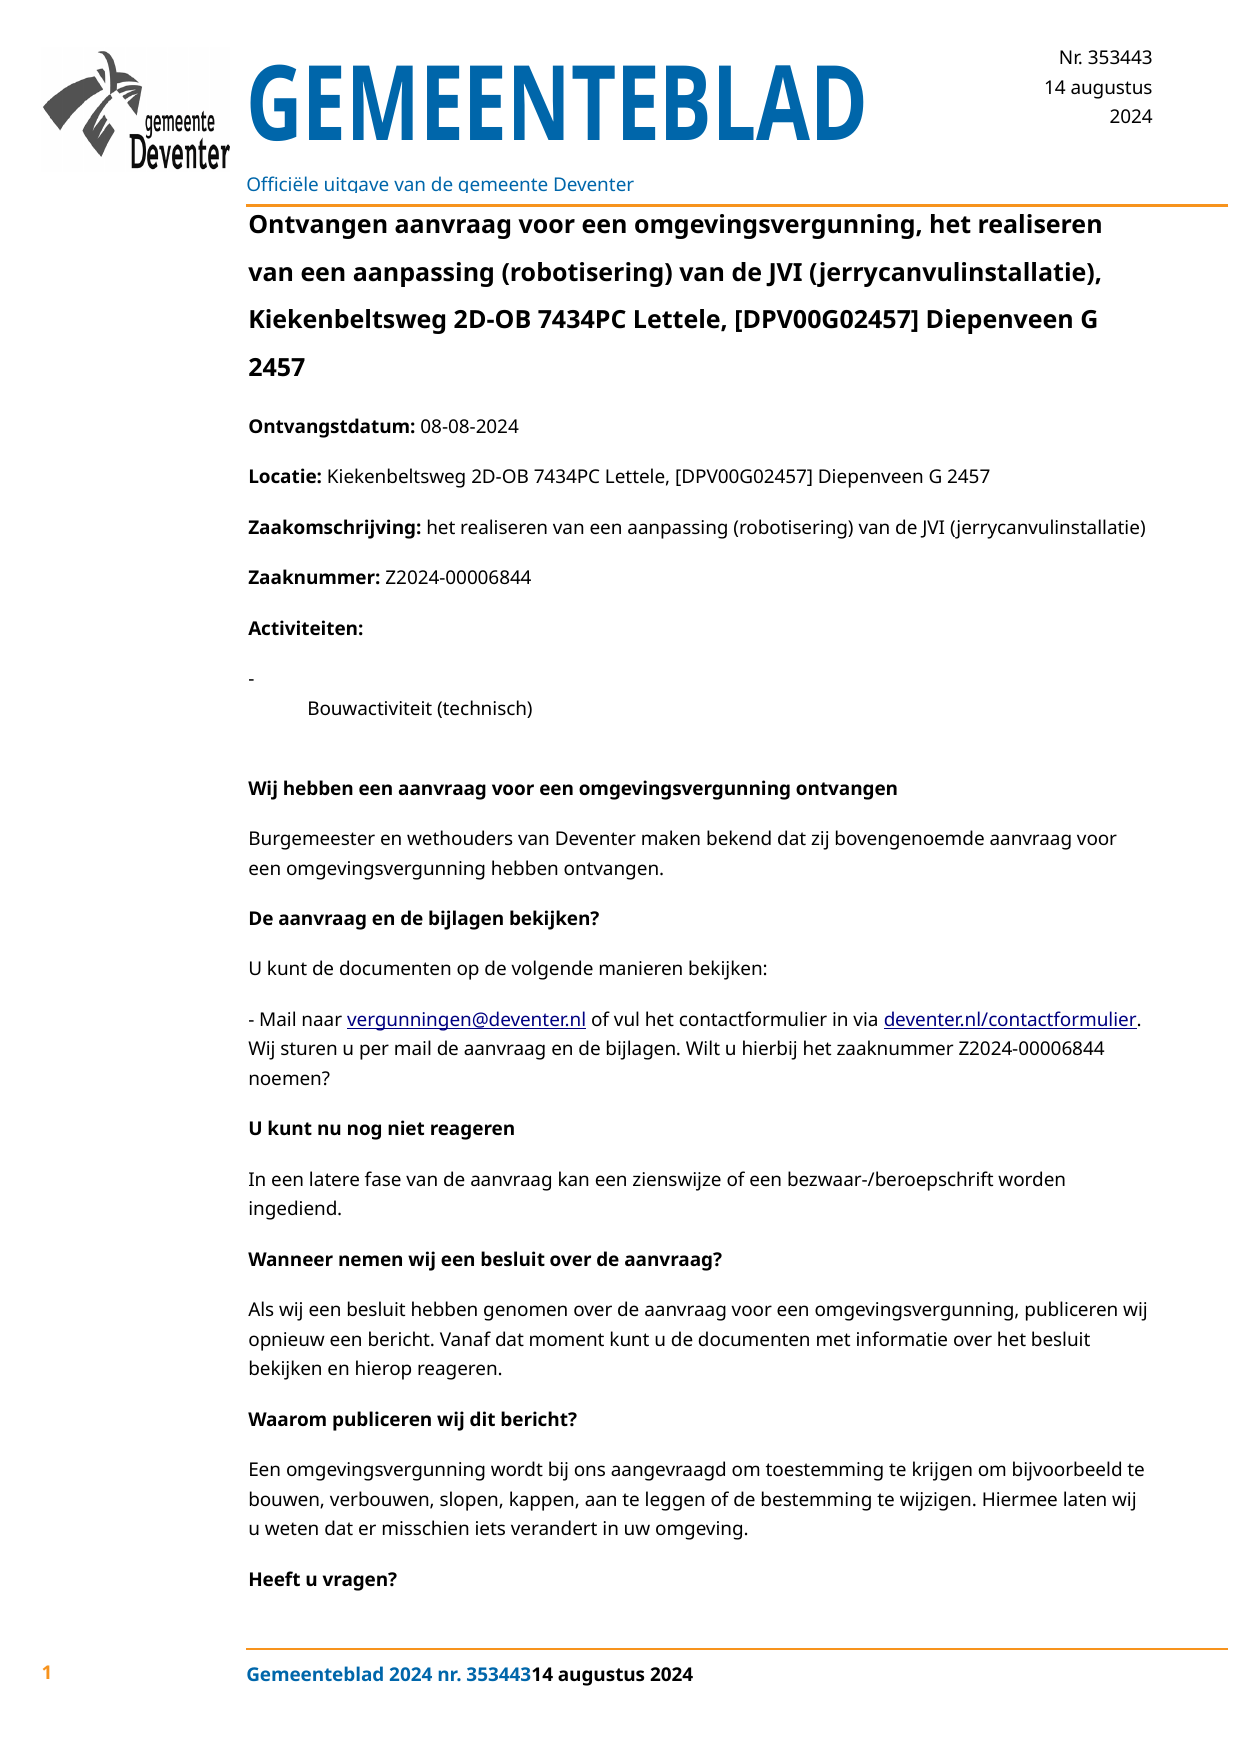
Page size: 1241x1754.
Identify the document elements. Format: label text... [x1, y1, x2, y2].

text Wanneer nemen wij een besluit over de aanvraag? [248, 1246, 1152, 1272]
text Locatie: Kiekenbeltsweg 2D-OB 7434PC Lettele, [DPV00G02457] Diepenveen G 2457 [248, 463, 1152, 489]
list Bouwactiviteit (technisch) [248, 695, 1152, 721]
text Heeft u vragen? [248, 1566, 1152, 1592]
text Ontvangstdatum: 08-08-2024 [248, 413, 1152, 439]
text In een latere fase van de aanvraag kan een zienswijze of een bezwaar-/beroepschrift worden ingediend. [248, 1166, 1152, 1221]
text Burgemeester en wethouders van Deventer maken bekend dat zij bovengenoemde aanvraag voor een omgevingsvergunning hebben ontvangen. [248, 825, 1152, 881]
text Zaaknummer: Z2024-00006844 [248, 564, 1152, 590]
text U kunt de documenten op de volgende manieren bekijken: [248, 956, 1152, 981]
text Ontvangen aanvraag voor een omgevingsvergunning, het realiseren van een aanpassing (robotisering) van de JVI (jerrycanvulinstallatie), Kiekenbeltsweg 2D-OB 7434PC Lettele, [DPV00G02457] Diepenveen G 2457 [248, 207, 1152, 384]
text Waarom publiceren wij dit bericht? [248, 1406, 1152, 1432]
text Zaakomschrijving: het realiseren van een aanpassing (robotisering) van de JVI (jerrycanvulinstallatie) [248, 514, 1152, 540]
picture [41, 47, 231, 172]
text Een omgevingsvergunning wordt bij ons aangevraagd om toestemming te krijgen om bijvoorbeeld te bouwen, verbouwen, slopen, kappen, aan te leggen of de bestemming te wijzigen. Hiermee laten wij u weten dat er misschien iets verandert in uw omgeving. [248, 1456, 1152, 1541]
text U kunt nu nog niet reageren [248, 1116, 1152, 1141]
text - Mail naar vergunningen@deventer.nl of vul het contactformulier in via deventer.nl/contactformulier. Wij sturen u per mail de aanvraag en de bijlagen. Wilt u hierbij het zaaknummer Z2024-00006844 noemen? [248, 1006, 1152, 1091]
text Als wij een besluit hebben genomen over de aanvraag voor een omgevingsvergunning, publiceren wij opnieuw een bericht. Vanaf dat moment kunt u de documenten met informatie over het besluit bekijken en hierop reageren. [248, 1296, 1152, 1381]
text Activiteiten: [248, 615, 1152, 641]
text Wij hebben een aanvraag voor een omgevingsvergunning ontvangen [248, 775, 1152, 801]
text De aanvraag en de bijlagen bekijken? [248, 905, 1152, 931]
